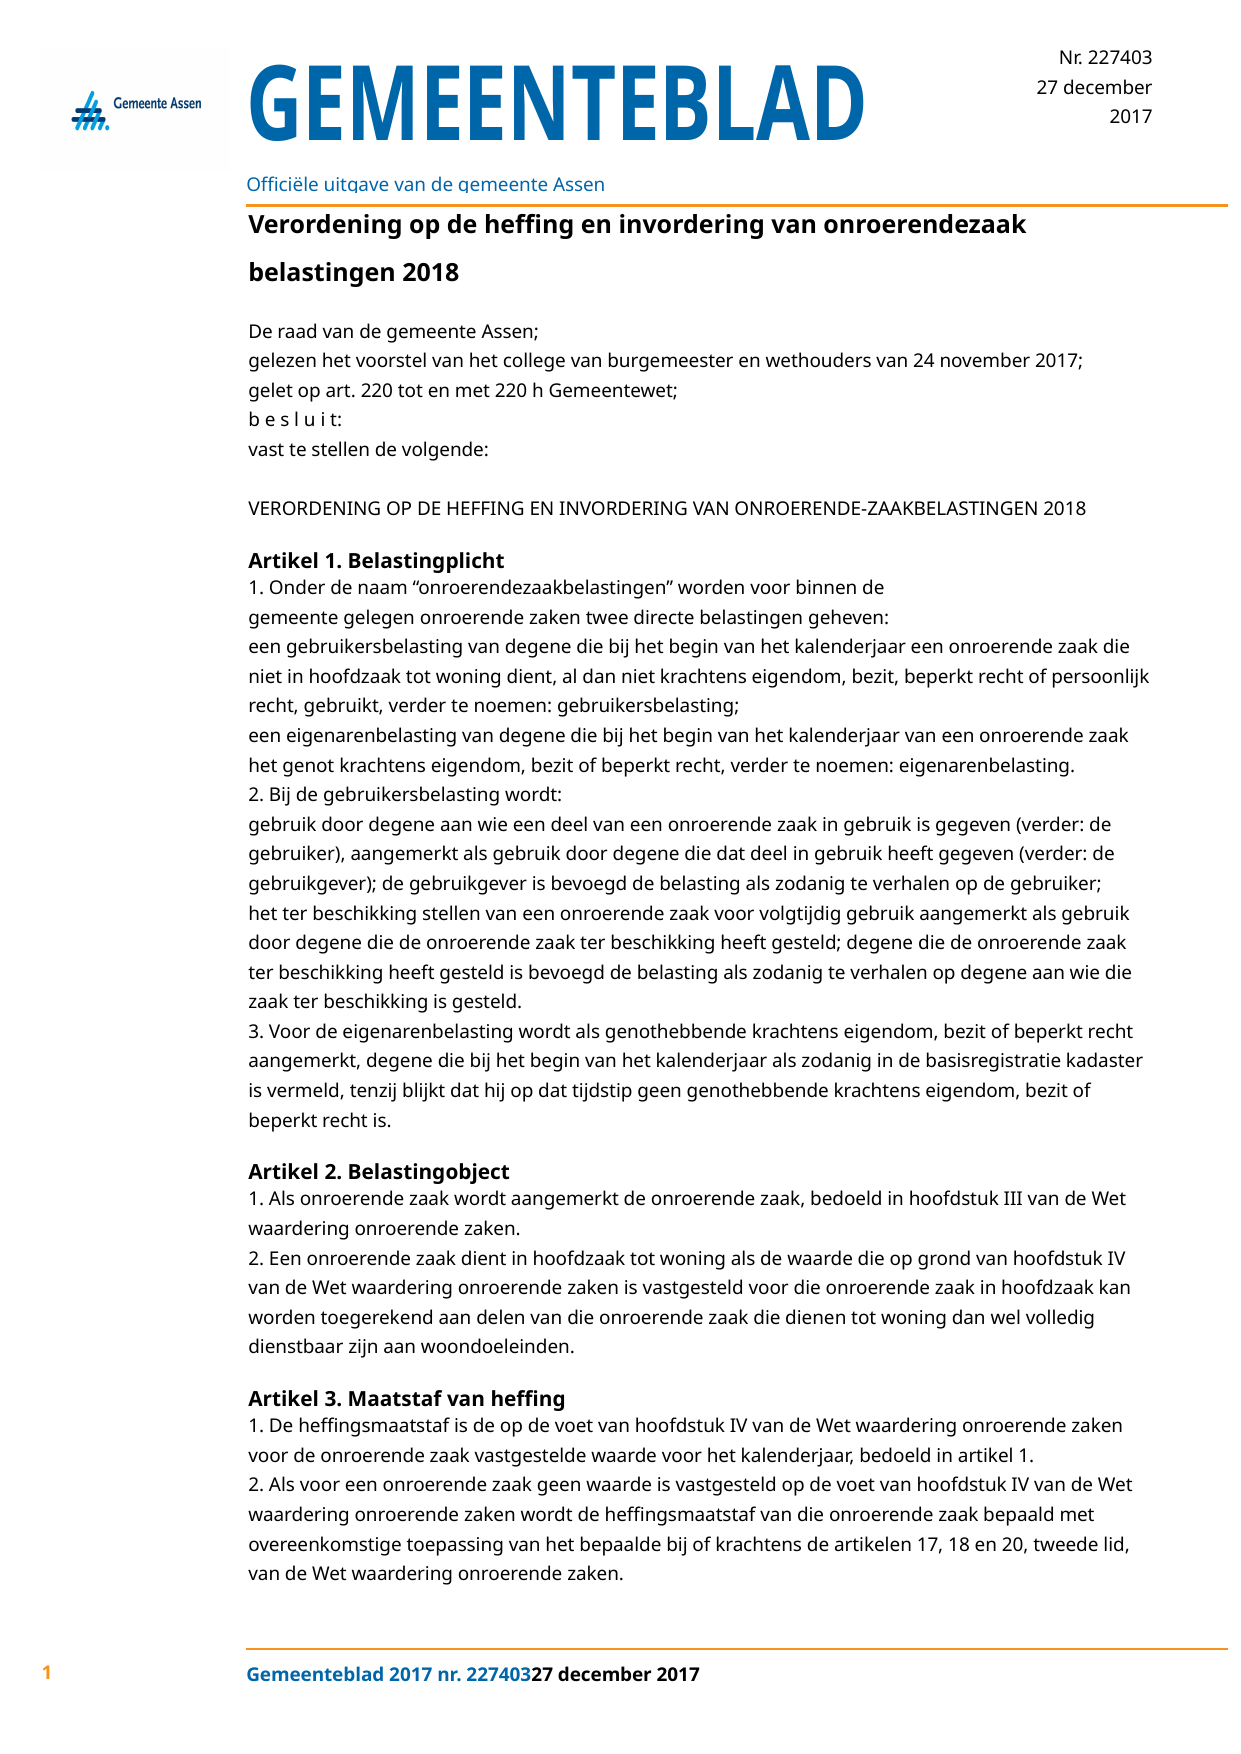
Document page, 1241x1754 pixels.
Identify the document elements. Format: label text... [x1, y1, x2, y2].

text De raad van de gemeente Assen; [248, 318, 1152, 344]
text 3. Voor de eigenarenbelasting wordt als genothebbende krachtens eigendom, bezit of beperkt recht aangemerkt, degene die bij het begin van het kalenderjaar als zodanig in de basisregistratie kadaster is vermeld, tenzij blijkt dat hij op dat tijdstip geen genothebbende krachtens eigendom, bezit of beperkt recht is. [248, 1018, 1152, 1132]
text het ter beschikking stellen van een onroerende zaak voor volgtijdig gebruik aangemerkt als gebruik door degene die de onroerende zaak ter beschikking heeft gesteld; degene die de onroerende zaak ter beschikking heeft gesteld is bevoegd de belasting als zodanig te verhalen op degene aan wie die zaak ter beschikking is gesteld. [248, 900, 1152, 1014]
text gemeente gelegen onroerende zaken twee directe belastingen geheven: [248, 604, 1152, 629]
text 1. Als onroerende zaak wordt aangemerkt de onroerende zaak, bedoeld in hoofdstuk III van de Wet waardering onroerende zaken. [248, 1186, 1152, 1241]
text 2. Als voor een onroerende zaak geen waarde is vastgesteld op de voet van hoofdstuk IV van de Wet waardering onroerende zaken wordt de heffingsmaatstaf van die onroerende zaak bepaald met overeenkomstige toepassing van het bepaalde bij of krachtens de artikelen 17, 18 en 20, tweede lid, van de Wet waardering onroerende zaken. [248, 1472, 1152, 1586]
text Artikel 1. Belastingplicht [248, 546, 1152, 574]
text b e s l u i t: [248, 407, 1152, 432]
text Artikel 3. Maatstaf van heffing [248, 1384, 1152, 1412]
text vast te stellen de volgende: [248, 436, 1152, 462]
text 2. Een onroerende zaak dient in hoofdzaak tot woning als de waarde die op grond van hoofdstuk IV van de Wet waardering onroerende zaken is vastgesteld voor die onroerende zaak in hoofdzaak kan worden toegerekend aan delen van die onroerende zaak die dienen tot woning dan wel volledig dienstbaar zijn aan woondoeleinden. [248, 1245, 1152, 1359]
text 1. De heffingsmaatstaf is de op de voet van hoofdstuk IV van de Wet waardering onroerende zaken voor de onroerende zaak vastgestelde waarde voor het kalenderjaar, bedoeld in artikel 1. [248, 1412, 1152, 1468]
text een gebruikersbelasting van degene die bij het begin van het kalenderjaar een onroerende zaak die niet in hoofdzaak tot woning dient, al dan niet krachtens eigendom, bezit, beperkt recht of persoonlijk recht, gebruikt, verder te noemen: gebruikersbelasting; [248, 633, 1152, 718]
text Artikel 2. Belastingobject [248, 1157, 1152, 1186]
text 1. Onder de naam “onroerendezaakbelastingen” worden voor binnen de [248, 574, 1152, 600]
text Verordening op de heffing en invordering van onroerendezaak belastingen 2018 [248, 207, 1152, 288]
text gelezen het voorstel van het college van burgemeester en wethouders van 24 november 2017; [248, 347, 1152, 373]
text 2. Bij de gebruikersbelasting wordt: [248, 781, 1152, 807]
text VERORDENING OP DE HEFFING EN INVORDERING VAN ONROERENDE-ZAAKBELASTINGEN 2018 [248, 495, 1152, 521]
text een eigenarenbelasting van degene die bij het begin van het kalenderjaar van een onroerende zaak het genot krachtens eigendom, bezit of beperkt recht, verder te noemen: eigenarenbelasting. [248, 722, 1152, 777]
text gelet op art. 220 tot en met 220 h Gemeentewet; [248, 377, 1152, 403]
text gebruik door degene aan wie een deel van een onroerende zaak in gebruik is gegeven (verder: de gebruiker), aangemerkt als gebruik door degene die dat deel in gebruik heeft gegeven (verder: de gebruikgever); de gebruikgever is bevoegd de belasting als zodanig te verhalen op de gebruiker; [248, 811, 1152, 896]
picture [41, 47, 231, 172]
